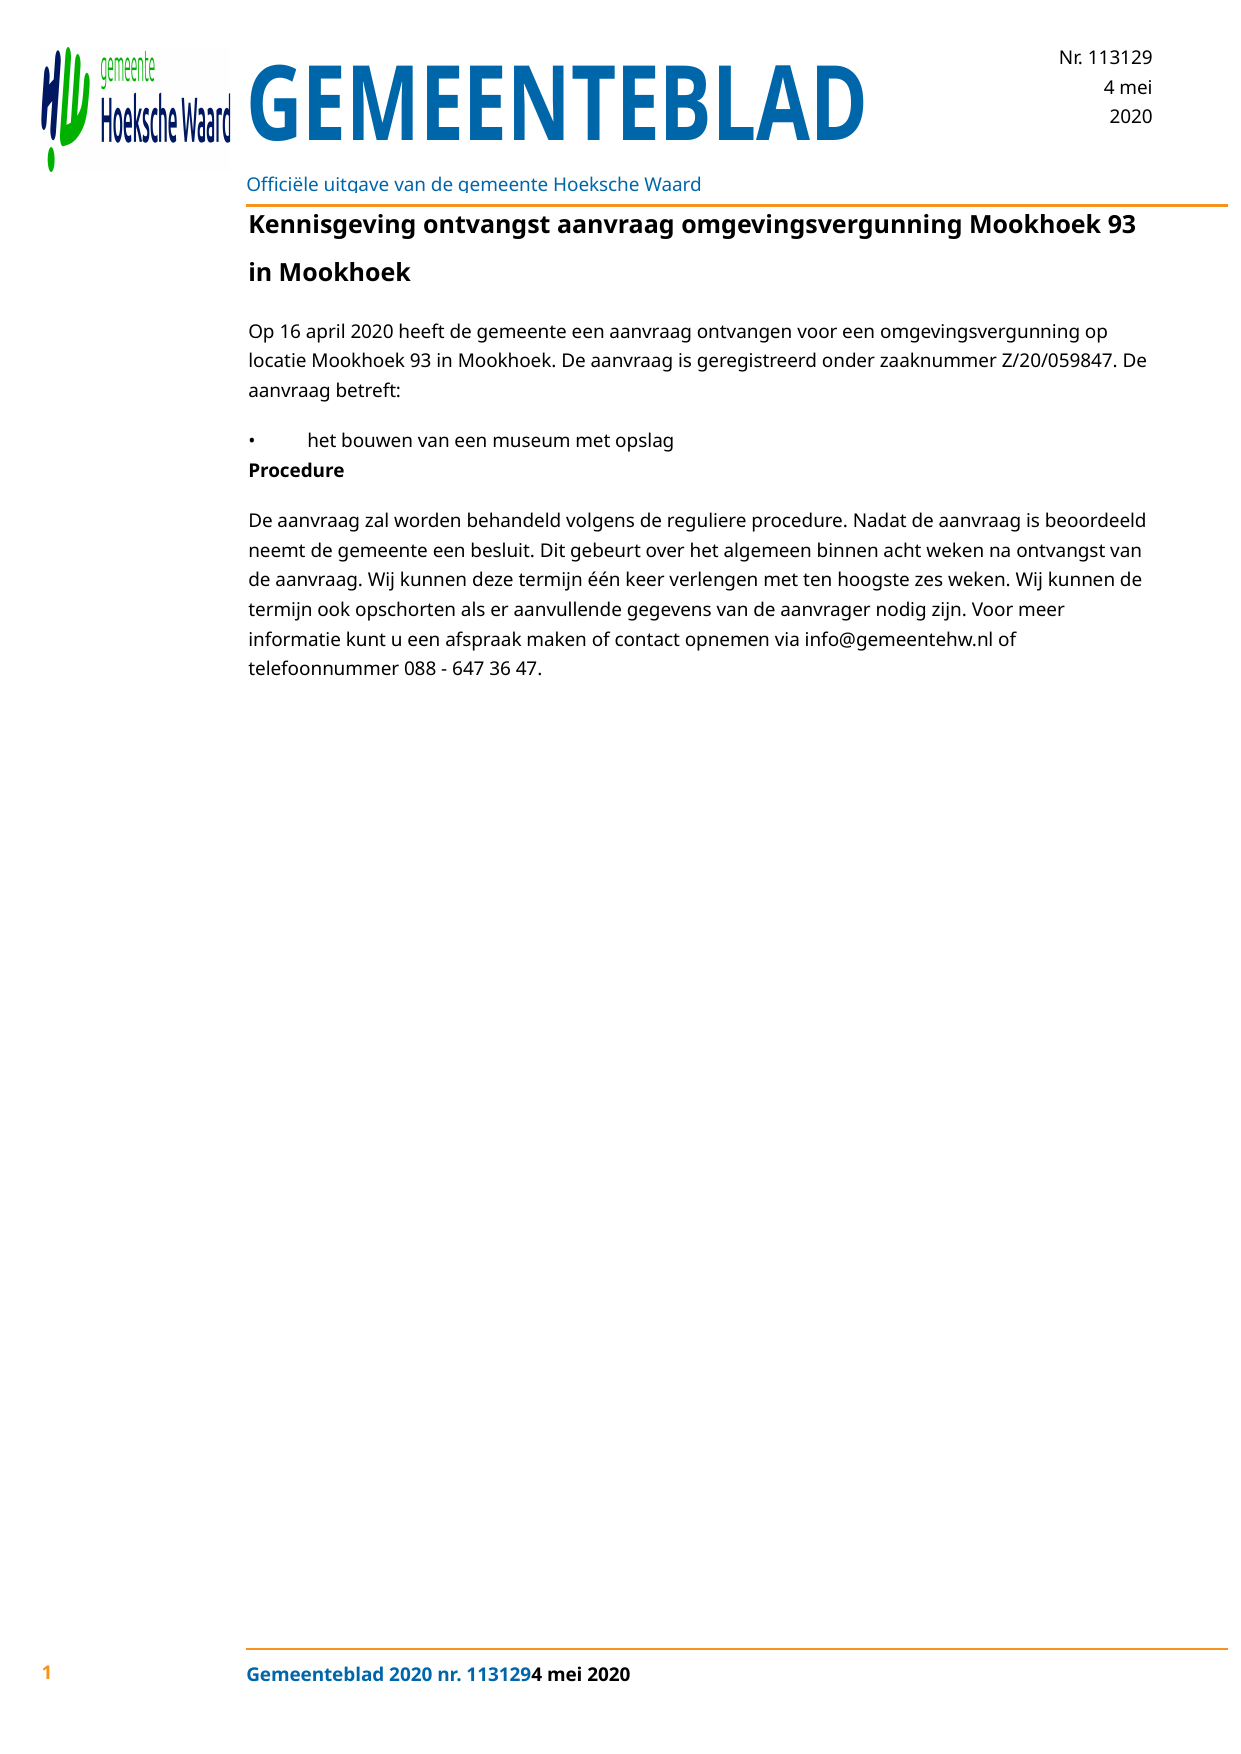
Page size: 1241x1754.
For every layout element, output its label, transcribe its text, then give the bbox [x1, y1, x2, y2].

text Op 16 april 2020 heeft de gemeente een aanvraag ontvangen voor een omgevingsvergunning op locatie Mookhoek 93 in Mookhoek. De aanvraag is geregistreerd onder zaaknummer Z/20/059847. De aanvraag betreft: [248, 318, 1152, 403]
text Kennisgeving ontvangst aanvraag omgevingsvergunning Mookhoek 93 in Mookhoek [248, 207, 1152, 288]
list het bouwen van een museum met opslag [248, 427, 1152, 453]
text De aanvraag zal worden behandeld volgens de reguliere procedure. Nadat de aanvraag is beoordeeld neemt de gemeente een besluit. Dit gebeurt over het algemeen binnen acht weken na ontvangst van de aanvraag. Wij kunnen deze termijn één keer verlengen met ten hoogste zes weken. Wij kunnen de termijn ook opschorten als er aanvullende gegevens van de aanvrager nodig zijn. Voor meer informatie kunt u een afspraak maken of contact opnemen via info@gemeentehw.nl of telefoonnummer 088 - 647 36 47. [248, 507, 1152, 681]
text Procedure [248, 457, 1152, 483]
picture [41, 47, 231, 172]
